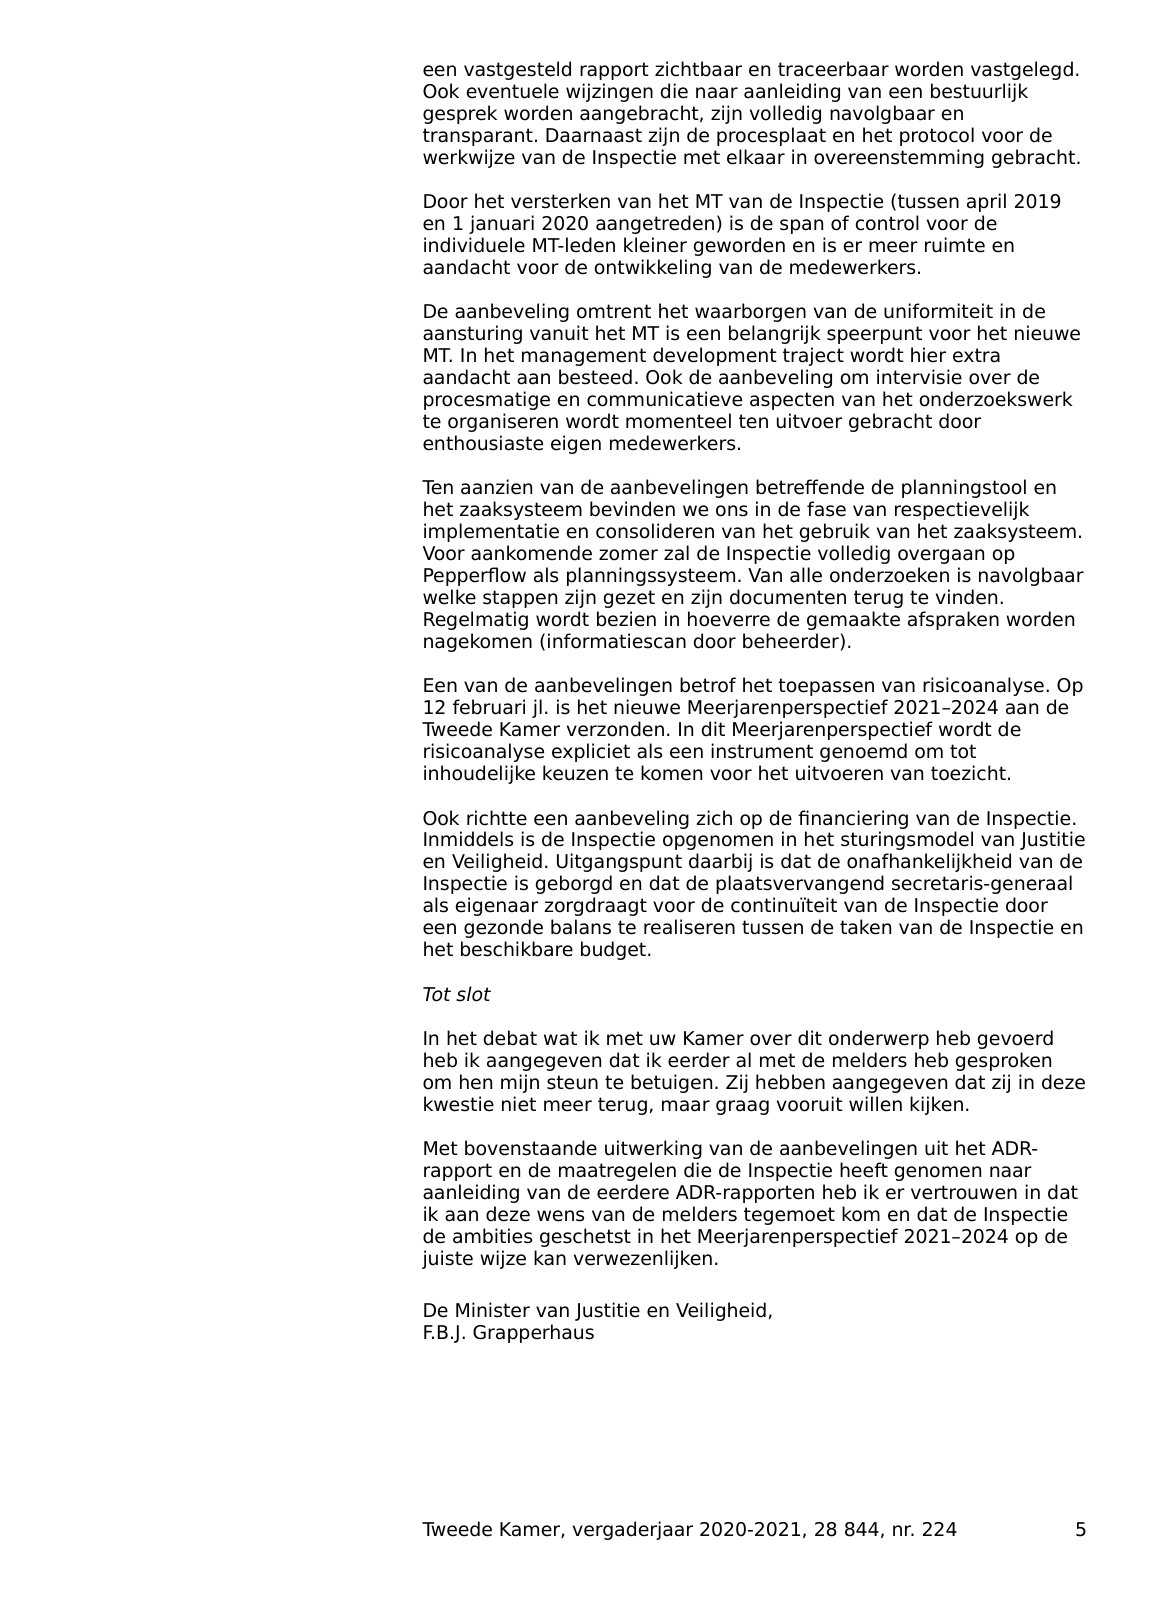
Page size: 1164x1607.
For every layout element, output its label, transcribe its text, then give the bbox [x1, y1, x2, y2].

subtitle Tot slot [422, 983, 1087, 1005]
text In het debat wat ik met uw Kamer over dit onderwerp heb gevoerd heb ik aangegeven dat ik eerder al met de melders heb gesproken om hen mijn steun te betuigen. Zij hebben aangegeven dat zij in deze kwestie niet meer terug, maar graag vooruit willen kijken. [422, 1028, 1087, 1116]
text Ten aanzien van de aanbevelingen betreffende de planningstool en het zaaksysteem bevinden we ons in de fase van respectievelijk implementatie en consolideren van het gebruik van het zaaksysteem. Voor aankomende zomer zal de Inspectie volledig overgaan op Pepperflow als planningssysteem. Van alle onderzoeken is navolgbaar welke stappen zijn gezet en zijn documenten terug te vinden. Regelmatig wordt bezien in hoeverre de gemaakte afspraken worden nagekomen (informatiescan door beheerder). [422, 477, 1087, 653]
text Met bovenstaande uitwerking van de aanbevelingen uit het ADR-rapport en de maatregelen die de Inspectie heeft genomen naar aanleiding van de eerdere ADR-rapporten heb ik er vertrouwen in dat ik aan deze wens van de melders tegemoet kom en dat de Inspectie de ambities geschetst in het Meerjarenperspectief 2021–2024 op de juiste wijze kan verwezenlijken. [422, 1138, 1087, 1269]
text Door het versterken van het MT van de Inspectie (tussen april 2019 en 1 januari 2020 aangetreden) is de span of control voor de individuele MT-leden kleiner geworden en is er meer ruimte en aandacht voor de ontwikkeling van de medewerkers. [422, 191, 1087, 279]
text Ook richtte een aanbeveling zich op de financiering van de Inspectie. Inmiddels is de Inspectie opgenomen in het sturingsmodel van Justitie en Veiligheid. Uitgangspunt daarbij is dat de onafhankelijkheid van de Inspectie is geborgd en dat de plaatsvervangend secretaris-generaal als eigenaar zorgdraagt voor de continuïteit van de Inspectie door een gezonde balans te realiseren tussen de taken van de Inspectie en het beschikbare budget. [422, 807, 1087, 961]
text De Minister van Justitie en Veiligheid, F.B.J. Grapperhaus [422, 1299, 1087, 1343]
text Een van de aanbevelingen betrof het toepassen van risicoanalyse. Op 12 februari jl. is het nieuwe Meerjarenperspectief 2021–2024 aan de Tweede Kamer verzonden. In dit Meerjarenperspectief wordt de risicoanalyse expliciet als een instrument genoemd om tot inhoudelijke keuzen te komen voor het uitvoeren van toezicht. [422, 675, 1087, 785]
text een vastgesteld rapport zichtbaar en traceerbaar worden vastgelegd. Ook eventuele wijzingen die naar aanleiding van een bestuurlijk gesprek worden aangebracht, zijn volledig navolgbaar en transparant. Daarnaast zijn de procesplaat en het protocol voor de werkwijze van de Inspectie met elkaar in overeenstemming gebracht. [422, 59, 1087, 169]
text De aanbeveling omtrent het waarborgen van de uniformiteit in de aansturing vanuit het MT is een belangrijk speerpunt voor het nieuwe MT. In het management development traject wordt hier extra aandacht aan besteed. Ook de aanbeveling om intervisie over de procesmatige en communicatieve aspecten van het onderzoekswerk te organiseren wordt momenteel ten uitvoer gebracht door enthousiaste eigen medewerkers. [422, 301, 1087, 455]
